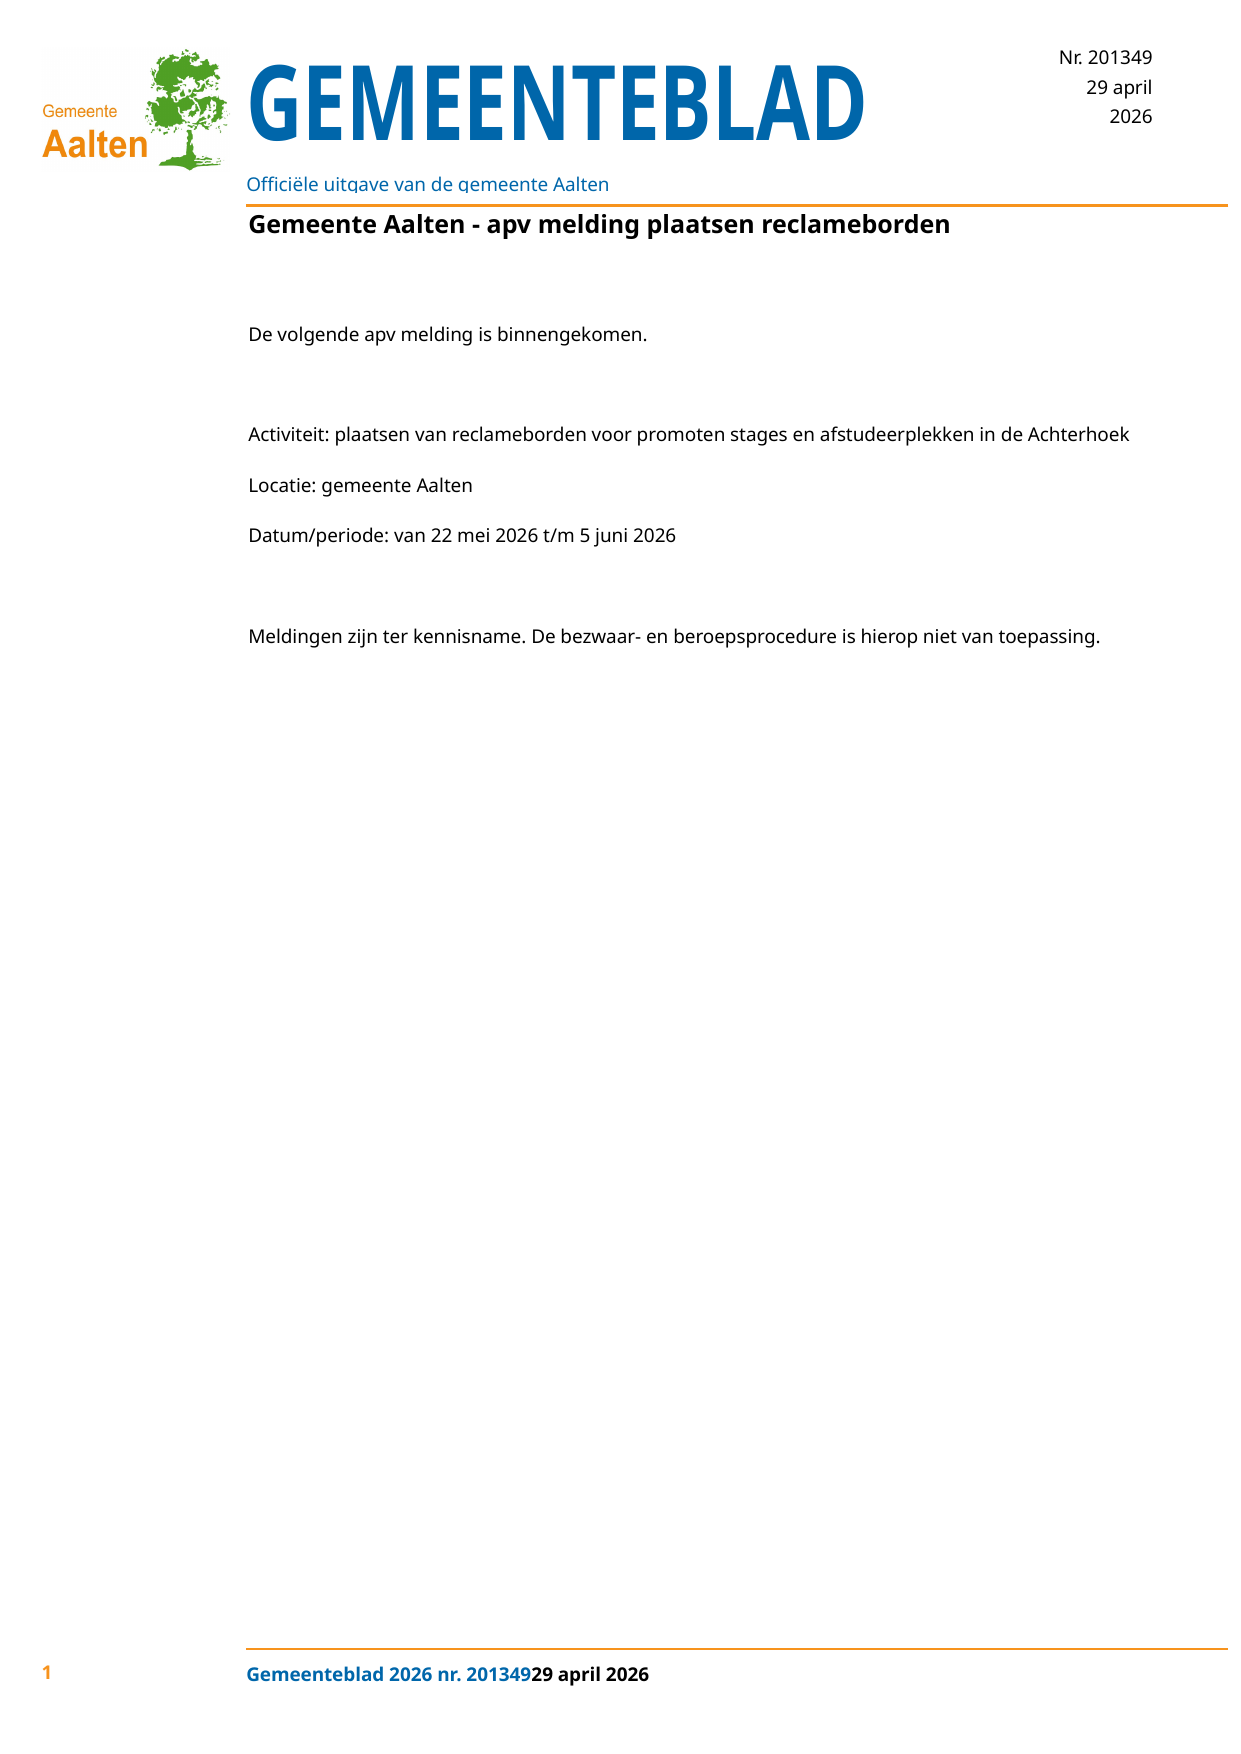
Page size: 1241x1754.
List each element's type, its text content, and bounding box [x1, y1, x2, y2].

text Datum/periode: van 22 mei 2026 t/m 5 juni 2026 [248, 522, 1152, 548]
text Activiteit: plaatsen van reclameborden voor promoten stages en afstudeerplekken in de Achterhoek [248, 422, 1152, 447]
text Locatie: gemeente Aalten [248, 472, 1152, 498]
text Gemeente Aalten - apv melding plaatsen reclameborden [248, 207, 1152, 241]
text De volgende apv melding is binnengekomen. [248, 321, 1152, 346]
picture [41, 47, 231, 172]
text Meldingen zijn ter kennisname. De bezwaar- en beroepsprocedure is hierop niet van toepassing. [248, 623, 1152, 649]
